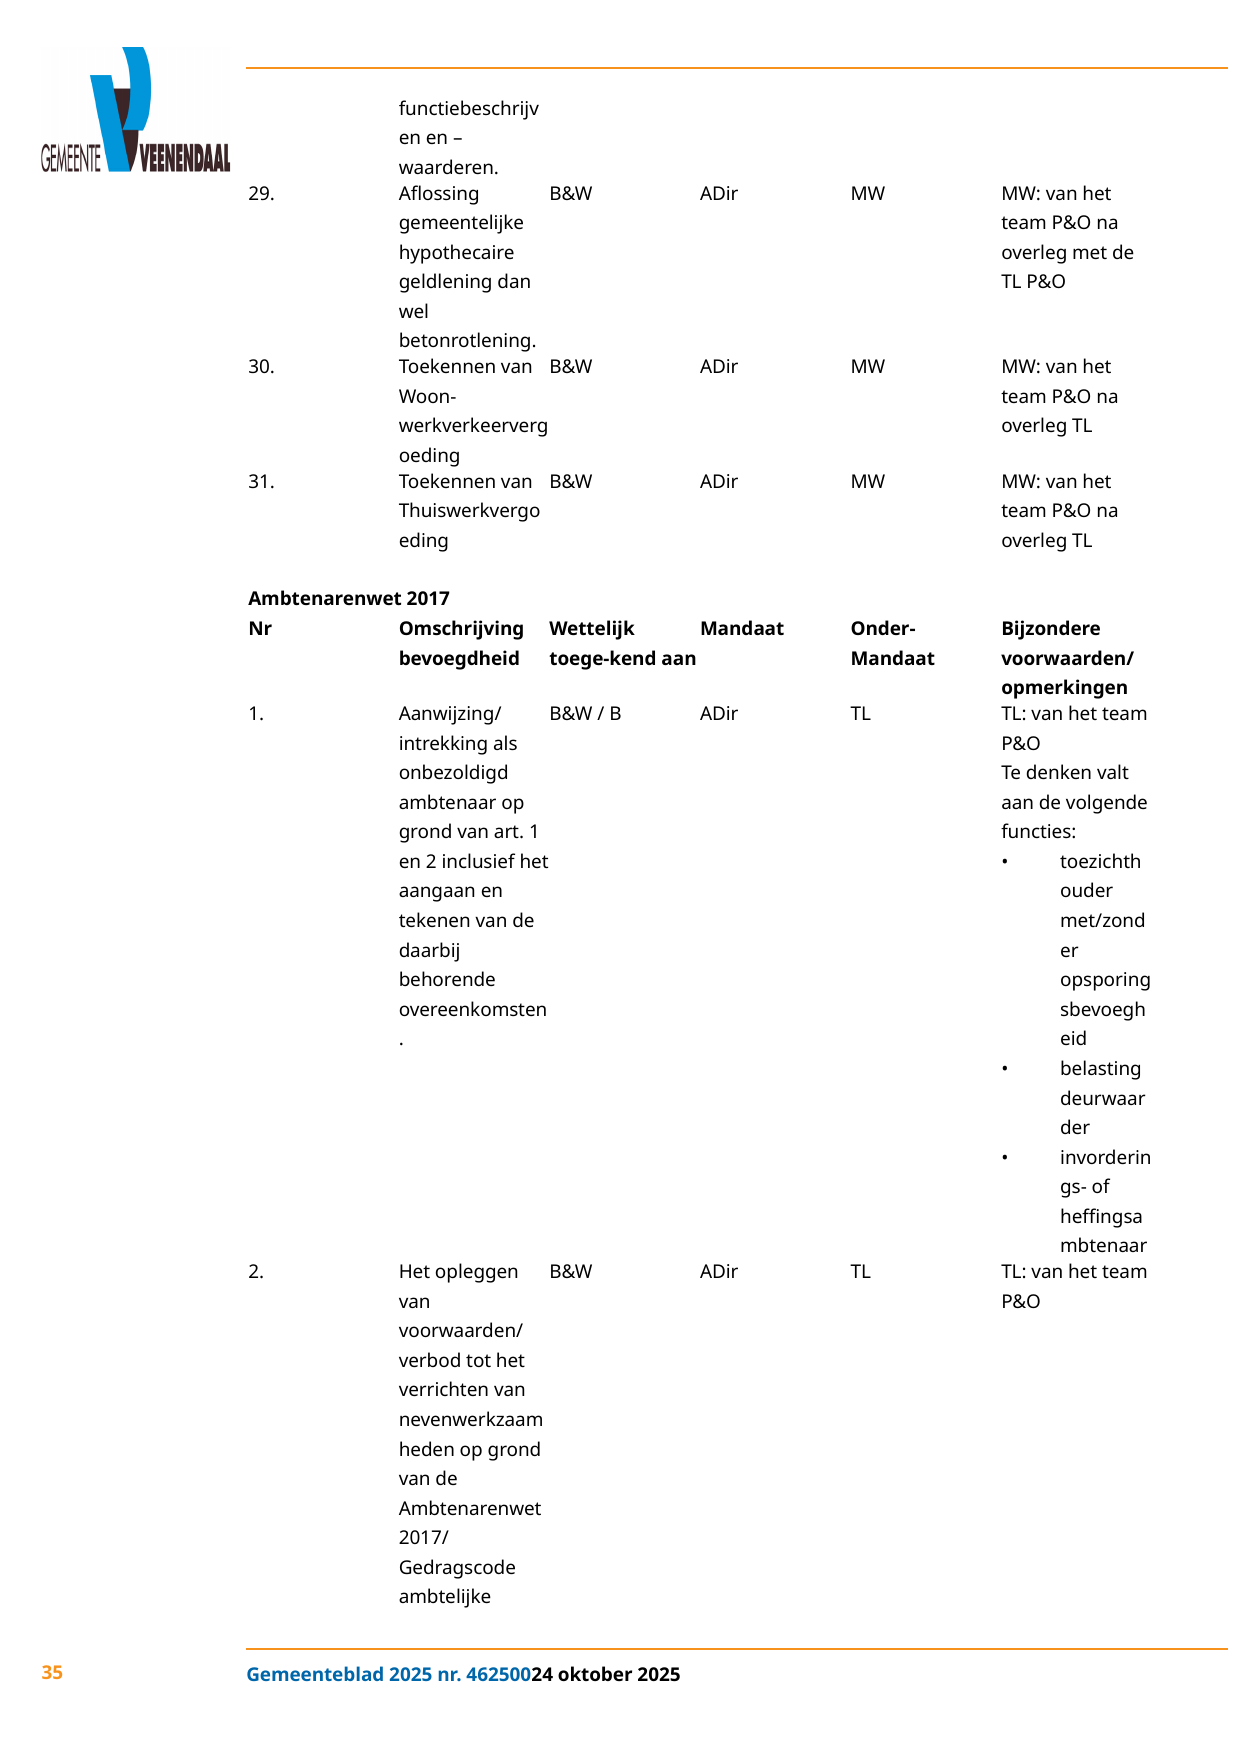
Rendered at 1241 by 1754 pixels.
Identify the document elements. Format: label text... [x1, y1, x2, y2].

table_cell TL: van het team P&O [1001, 1258, 1152, 1609]
table_cell B&W [549, 468, 700, 553]
table_cell B&W [549, 353, 700, 468]
table_cell functiebeschrijven en –waarderen. [399, 95, 549, 180]
table_cell [248, 95, 398, 180]
table_cell [1001, 95, 1152, 180]
table_cell MW: van het team P&O na overleg TL [1001, 468, 1152, 553]
table_cell B&W [549, 1258, 700, 1609]
table_cell 1. [248, 700, 398, 1258]
table_cell ADir [700, 1258, 850, 1609]
table_cell ADir [700, 180, 850, 353]
table_cell [700, 95, 850, 180]
table_cell [248, 180, 398, 353]
table_cell MW: van het team P&O na overleg met de TL P&O [1001, 180, 1152, 353]
table_cell B&W [549, 180, 700, 353]
table_cell TL [850, 700, 1001, 1258]
table_header Mandaat [700, 615, 850, 700]
table_cell Toekennen van Woon-werkverkeervergoeding [399, 353, 549, 468]
table_header Onder- Mandaat [850, 615, 1001, 700]
picture [41, 47, 130, 172]
table_cell [248, 353, 398, 468]
table_cell Aflossing gemeentelijke hypothecaire geldlening dan wel betonrotlening. [399, 180, 549, 353]
table_cell MW: van het team P&O na overleg TL [1001, 353, 1152, 468]
table_header Omschrijving bevoegdheid [399, 615, 549, 700]
table_cell ADir [700, 353, 850, 468]
table_cell MW [850, 180, 1001, 353]
table_header Wettelijk toege-kend aan [549, 615, 700, 700]
table_cell [248, 468, 398, 553]
table_cell [850, 95, 1001, 180]
table_cell MW [850, 468, 1001, 553]
table_cell MW [850, 353, 1001, 468]
table_header Bijzondere voorwaarden/ opmerkingen [1001, 615, 1152, 700]
table_cell ADir [700, 700, 850, 1258]
table_cell 2. [248, 1258, 398, 1609]
text Ambtenarenwet 2017 [248, 586, 1152, 611]
table_cell TL: van het team P&O Te denken valt aan de volgende functies: toezichthouder met/zonder opsporingsbevoegheid belastingdeurwaarder invorderings- of heffingsambtenaar [1001, 700, 1152, 1258]
table_cell Aanwijzing/intrekking als onbezoldigd ambtenaar op grond van art. 1 en 2 inclusief het aangaan en tekenen van de daarbij behorende overeenkomsten. [399, 700, 549, 1258]
table_cell Toekennen van Thuiswerkvergoeding [399, 468, 549, 553]
table_cell ADir [700, 468, 850, 553]
picture [123, 47, 231, 172]
table_cell [549, 95, 700, 180]
table_cell B&W / B [549, 700, 700, 1258]
table_cell Het opleggen van voorwaarden/ verbod tot het verrichten van nevenwerkzaamheden op grond van de Ambtenarenwet 2017/ Gedragscode ambtelijke [399, 1258, 549, 1609]
table_cell TL [850, 1258, 1001, 1609]
table_header Nr [248, 615, 398, 700]
